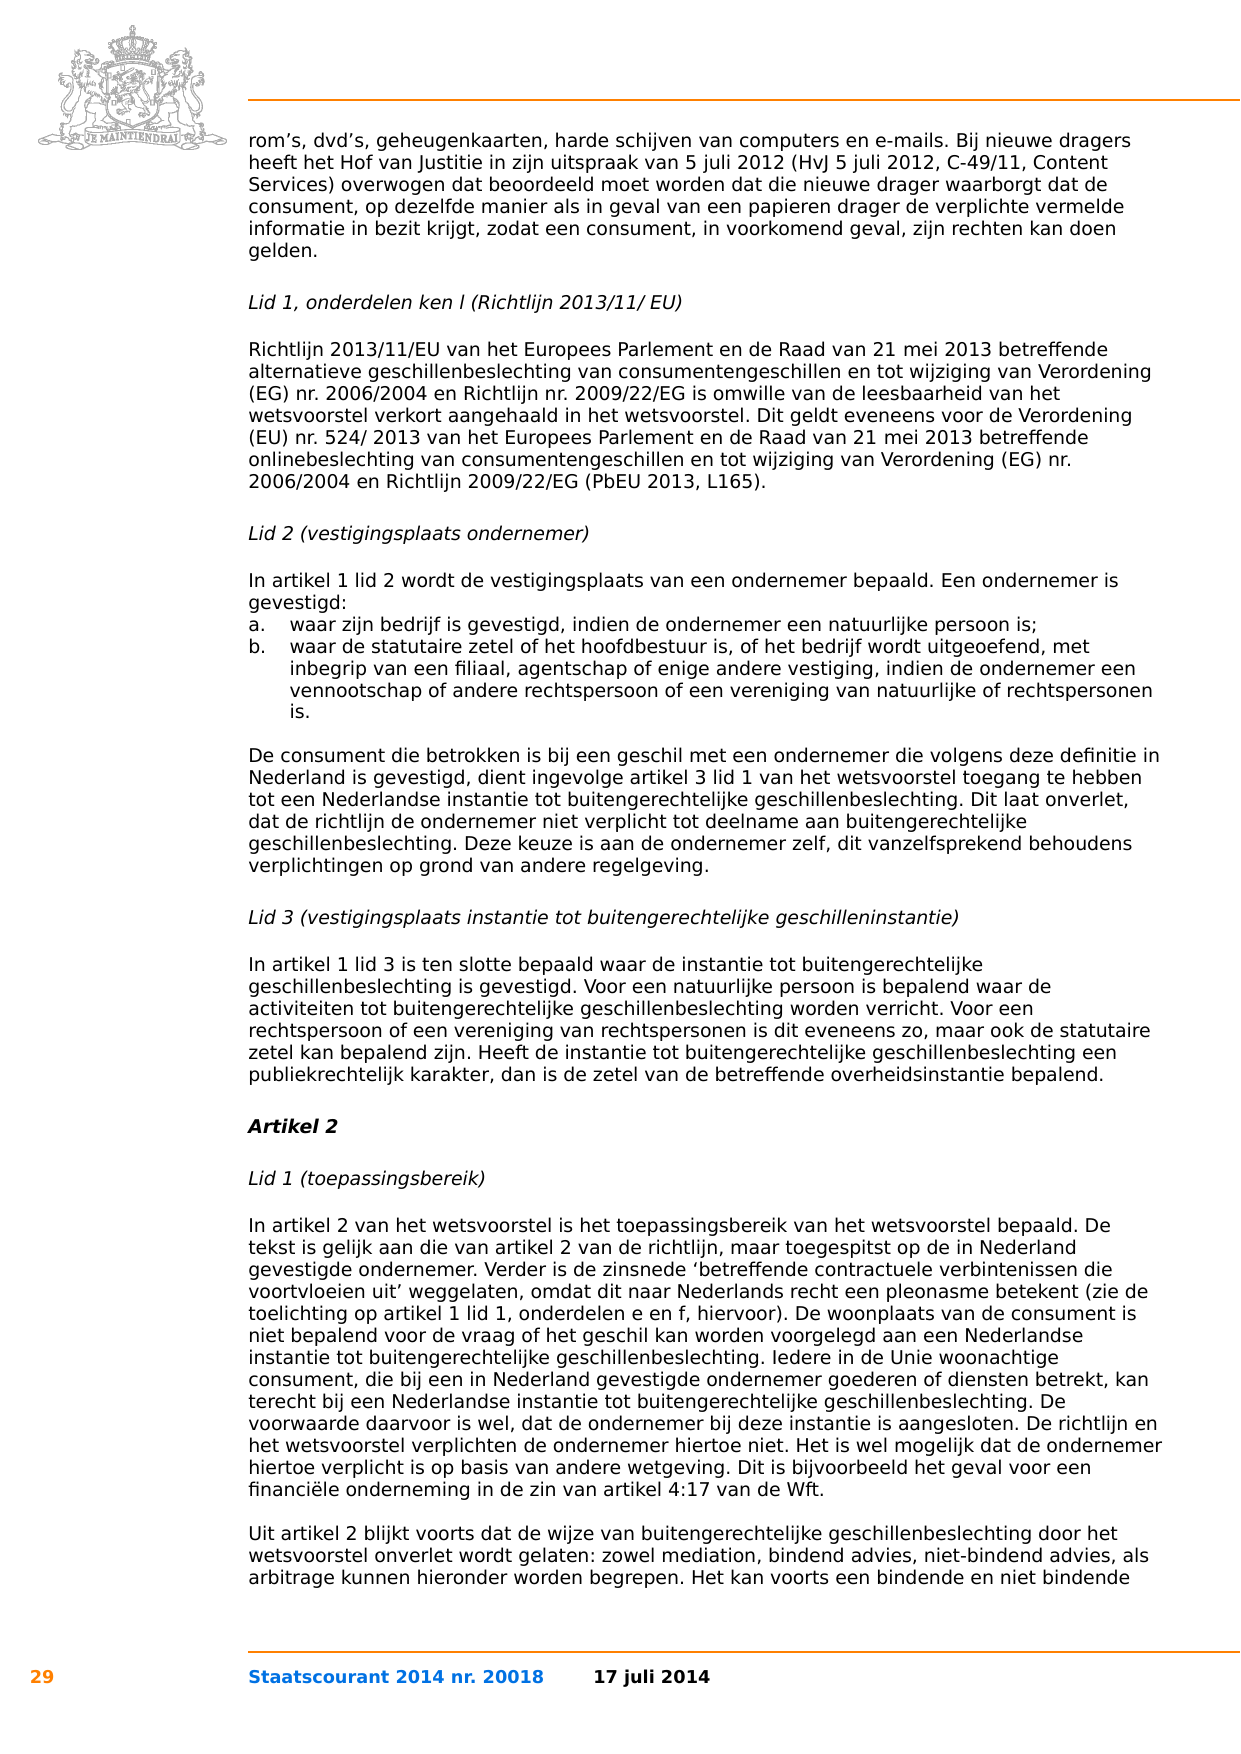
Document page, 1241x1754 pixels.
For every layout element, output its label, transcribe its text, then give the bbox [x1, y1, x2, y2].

text Richtlijn 2013/11/EU van het Europees Parlement en de Raad van 21 mei 2013 betreffende alternatieve geschillenbeslechting van consumentengeschillen en tot wijziging van Verordening (EG) nr. 2006/2004 en Richtlijn nr. 2009/22/EG is omwille van de leesbaarheid van het wetsvoorstel verkort aangehaald in het wetsvoorstel. Dit geldt eveneens voor de Verordening (EU) nr. 524/ 2013 van het Europees Parlement en de Raad van 21 mei 2013 betreffende onlinebeslechting van consumentengeschillen en tot wijziging van Verordening (EG) nr. 2006/2004 en Richtlijn 2009/22/EG (PbEU 2013, L165). [248, 339, 1163, 493]
subtitle Lid 2 (vestigingsplaats ondernemer) [248, 523, 1163, 544]
subtitle Lid 3 (vestigingsplaats instantie tot buitengerechtelijke geschilleninstantie) [248, 907, 1163, 929]
text In artikel 1 lid 2 wordt de vestigingsplaats van een ondernemer bepaald. Een ondernemer is gevestigd: [248, 569, 1163, 613]
subtitle Lid 1 (toepassingsbereik) [248, 1168, 1163, 1190]
text De consument die betrokken is bij een geschil met een ondernemer die volgens deze definitie in Nederland is gevestigd, dient ingevolge artikel 3 lid 1 van het wetsvoorstel toegang te hebben tot een Nederlandse instantie tot buitengerechtelijke geschillenbeslechting. Dit laat onverlet, dat de richtlijn de ondernemer niet verplicht tot deelname aan buitengerechtelijke geschillenbeslechting. Deze keuze is aan de ondernemer zelf, dit vanzelfsprekend behoudens verplichtingen op grond van andere regelgeving. [248, 745, 1163, 877]
text a. waar zijn bedrijf is gevestigd, indien de ondernemer een natuurlijke persoon is; [248, 613, 1163, 636]
picture [38, 25, 227, 150]
text Uit artikel 2 blijkt voorts dat de wijze van buitengerechtelijke geschillenbeslechting door het wetsvoorstel onverlet wordt gelaten: zowel mediation, bindend advies, niet-bindend advies, als arbitrage kunnen hieronder worden begrepen. Het kan voorts een bindende en niet bindende [248, 1523, 1163, 1588]
text In artikel 2 van het wetsvoorstel is het toepassingsbereik van het wetsvoorstel bepaald. De tekst is gelijk aan die van artikel 2 van de richtlijn, maar toegespitst op de in Nederland gevestigde ondernemer. Verder is de zinsnede ‘betreffende contractuele verbintenissen die voortvloeien uit’ weggelaten, omdat dit naar Nederlands recht een pleonasme betekent (zie de toelichting op artikel 1 lid 1, onderdelen e en f, hiervoor). De woonplaats van de consument is niet bepalend voor de vraag of het geschil kan worden voorgelegd aan een Nederlandse instantie tot buitengerechtelijke geschillenbeslechting. Iedere in de Unie woonachtige consument, die bij een in Nederland gevestigde ondernemer goederen of diensten betrekt, kan terecht bij een Nederlandse instantie tot buitengerechtelijke geschillenbeslechting. De voorwaarde daarvoor is wel, dat de ondernemer bij deze instantie is aangesloten. De richtlijn en het wetsvoorstel verplichten de ondernemer hiertoe niet. Het is wel mogelijk dat de ondernemer hiertoe verplicht is op basis van andere wetgeving. Dit is bijvoorbeeld het geval voor een financiële onderneming in de zin van artikel 4:17 van de Wft. [248, 1215, 1163, 1501]
subtitle Lid 1, onderdelen ken l (Richtlijn 2013/11/ EU) [248, 292, 1163, 314]
text rom’s, dvd’s, geheugenkaarten, harde schijven van computers en e-mails. Bij nieuwe dragers heeft het Hof van Justitie in zijn uitspraak van 5 juli 2012 (HvJ 5 juli 2012, C-49/11, Content Services) overwogen dat beoordeeld moet worden dat die nieuwe drager waarborgt dat de consument, op dezelfde manier als in geval van een papieren drager de verplichte vermelde informatie in bezit krijgt, zodat een consument, in voorkomend geval, zijn rechten kan doen gelden. [248, 130, 1163, 262]
subtitle Artikel 2 [248, 1116, 1163, 1138]
text In artikel 1 lid 3 is ten slotte bepaald waar de instantie tot buitengerechtelijke geschillenbeslechting is gevestigd. Voor een natuurlijke persoon is bepalend waar de activiteiten tot buitengerechtelijke geschillenbeslechting worden verricht. Voor een rechtspersoon of een vereniging van rechtspersonen is dit eveneens zo, maar ook de statutaire zetel kan bepalend zijn. Heeft de instantie tot buitengerechtelijke geschillenbeslechting een publiekrechtelijk karakter, dan is de zetel van de betreffende overheidsinstantie bepalend. [248, 954, 1163, 1086]
text b. waar de statutaire zetel of het hoofdbestuur is, of het bedrijf wordt uitgeoefend, met inbegrip van een filiaal, agentschap of enige andere vestiging, indien de ondernemer een vennootschap of andere rechtspersoon of een vereniging van natuurlijke of rechtspersonen is. [248, 636, 1163, 723]
